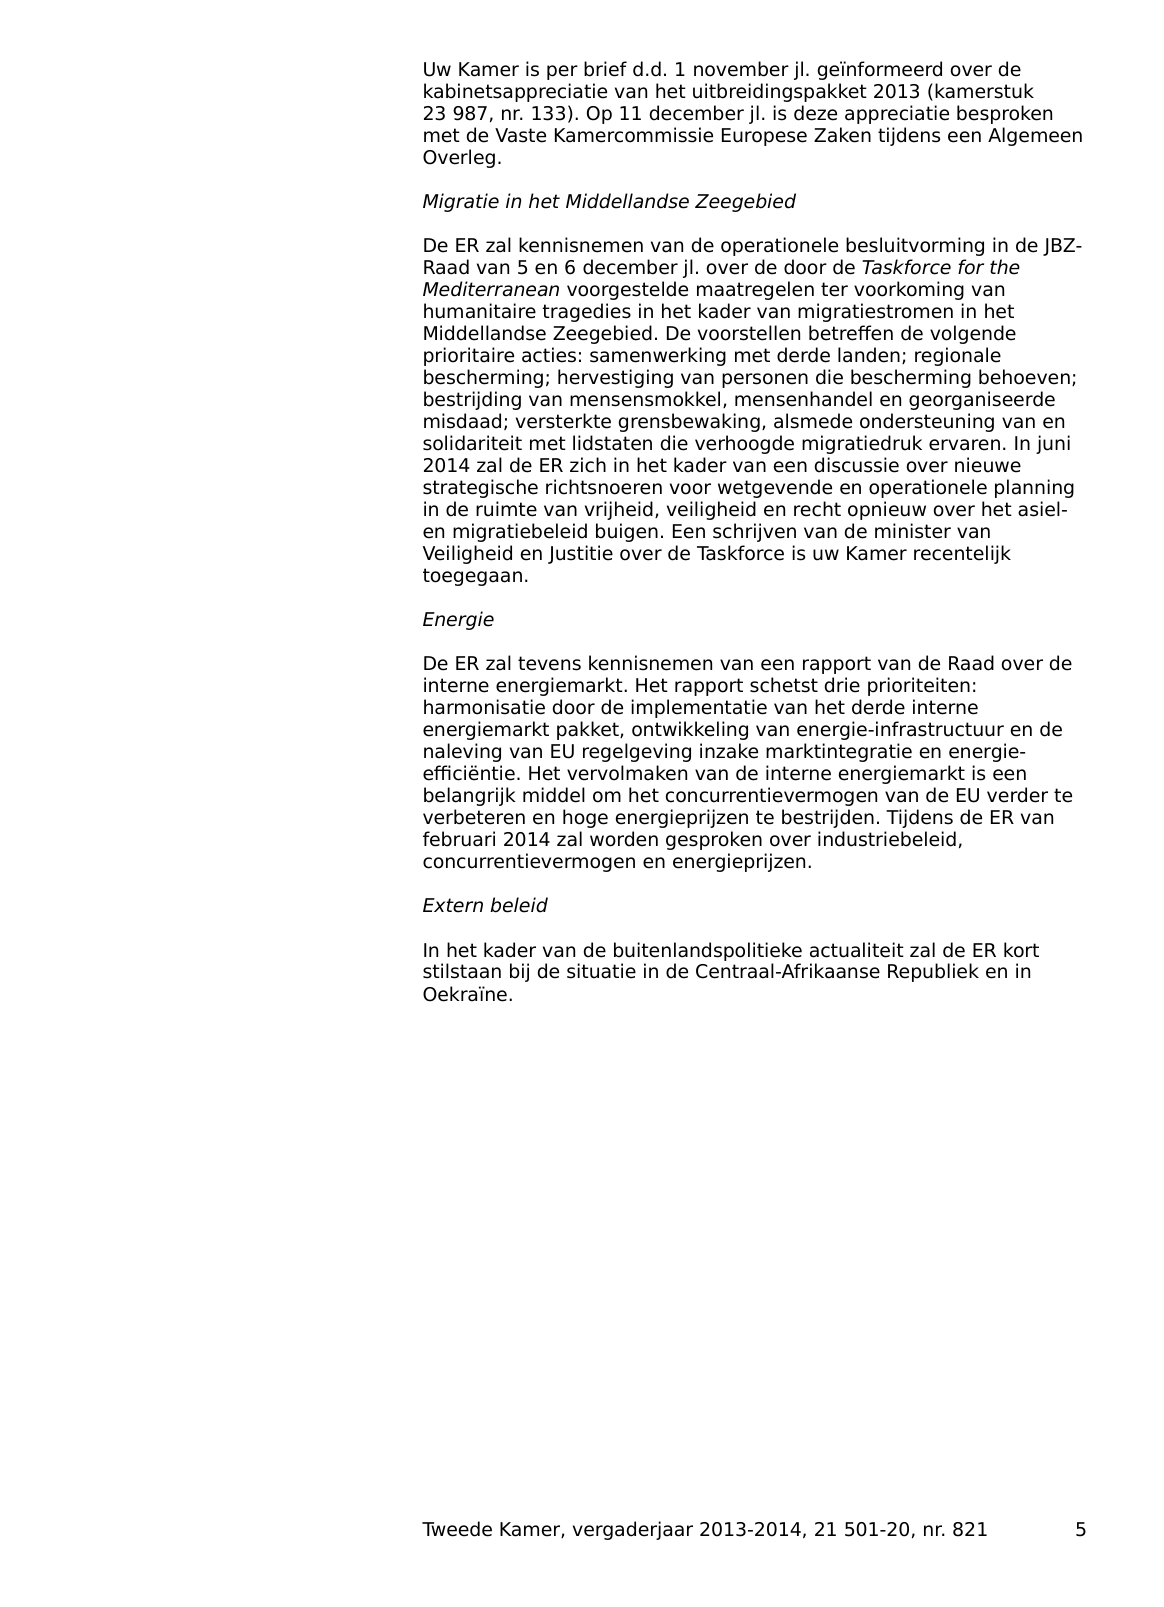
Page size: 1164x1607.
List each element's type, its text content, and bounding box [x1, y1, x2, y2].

text In het kader van de buitenlandspolitieke actualiteit zal de ER kort stilstaan bij de situatie in de Centraal-Afrikaanse Republiek en in Oekraïne. [422, 939, 1087, 1005]
subtitle Energie [422, 609, 1087, 631]
subtitle Migratie in het Middellandse Zeegebied [422, 191, 1087, 213]
text Uw Kamer is per brief d.d. 1 november jl. geïnformeerd over de kabinetsappreciatie van het uitbreidingspakket 2013 (kamerstuk 23 987, nr. 133). Op 11 december jl. is deze appreciatie besproken met de Vaste Kamercommissie Europese Zaken tijdens een Algemeen Overleg. [422, 59, 1087, 169]
text De ER zal kennisnemen van de operationele besluitvorming in de JBZ-Raad van 5 en 6 december jl. over de door de Taskforce for the Mediterranean voorgestelde maatregelen ter voorkoming van humanitaire tragedies in het kader van migratiestromen in het Middellandse Zeegebied. De voorstellen betreffen de volgende prioritaire acties: samenwerking met derde landen; regionale bescherming; hervestiging van personen die bescherming behoeven; bestrijding van mensensmokkel, mensenhandel en georganiseerde misdaad; versterkte grensbewaking, alsmede ondersteuning van en solidariteit met lidstaten die verhoogde migratiedruk ervaren. In juni 2014 zal de ER zich in het kader van een discussie over nieuwe strategische richtsnoeren voor wetgevende en operationele planning in de ruimte van vrijheid, veiligheid en recht opnieuw over het asiel- en migratiebeleid buigen. Een schrijven van de minister van Veiligheid en Justitie over de Taskforce is uw Kamer recentelijk toegegaan. [422, 235, 1087, 587]
text De ER zal tevens kennisnemen van een rapport van de Raad over de interne energiemarkt. Het rapport schetst drie prioriteiten: harmonisatie door de implementatie van het derde interne energiemarkt pakket, ontwikkeling van energie-infrastructuur en de naleving van EU regelgeving inzake marktintegratie en energie-efficiëntie. Het vervolmaken van de interne energiemarkt is een belangrijk middel om het concurrentievermogen van de EU verder te verbeteren en hoge energieprijzen te bestrijden. Tijdens de ER van februari 2014 zal worden gesproken over industriebeleid, concurrentievermogen en energieprijzen. [422, 653, 1087, 873]
subtitle Extern beleid [422, 895, 1087, 917]
